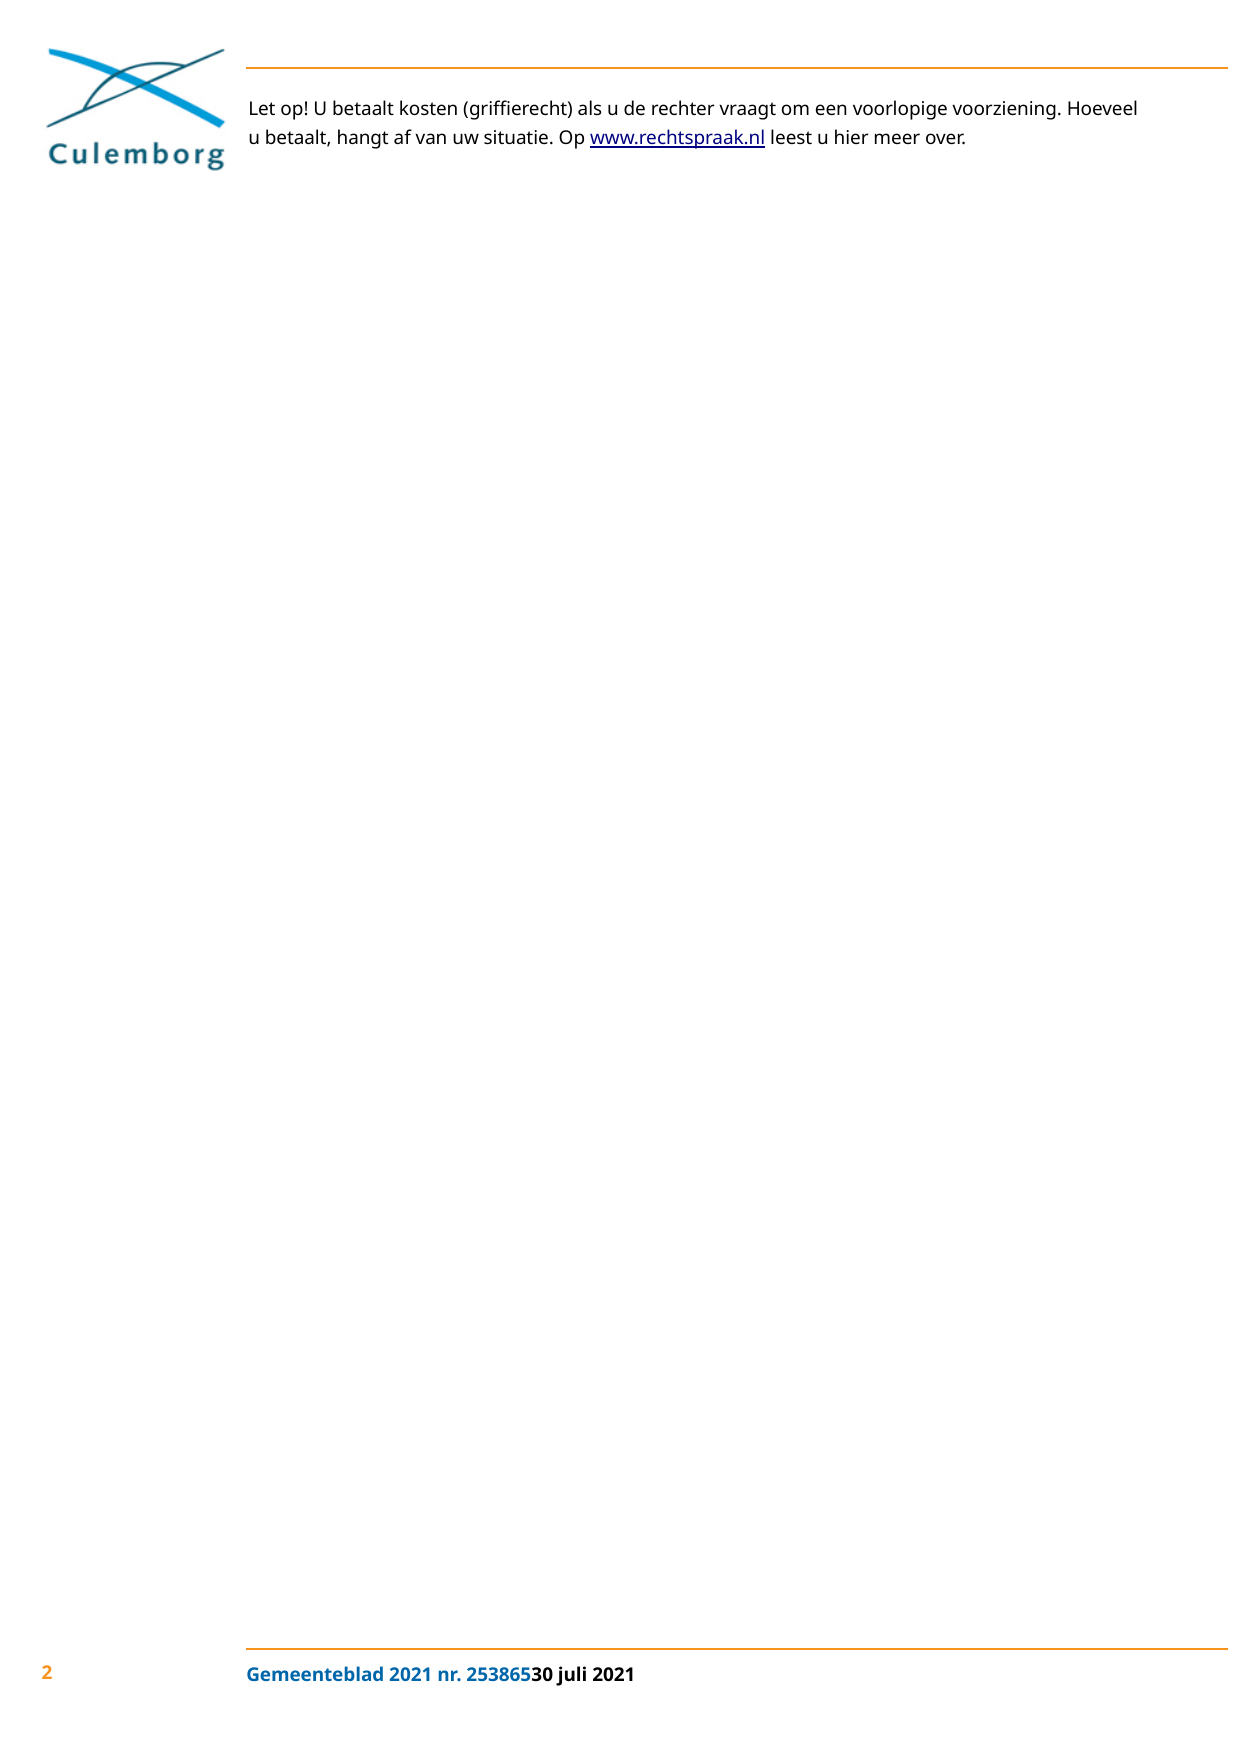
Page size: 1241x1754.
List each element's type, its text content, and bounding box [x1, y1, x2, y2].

picture [41, 47, 231, 172]
text Let op! U betaalt kosten (griffierecht) als u de rechter vraagt om een voorlopige voorziening. Hoeveel u betaalt, hangt af van uw situatie. Op www.rechtspraak.nl leest u hier meer over. [248, 95, 1152, 150]
